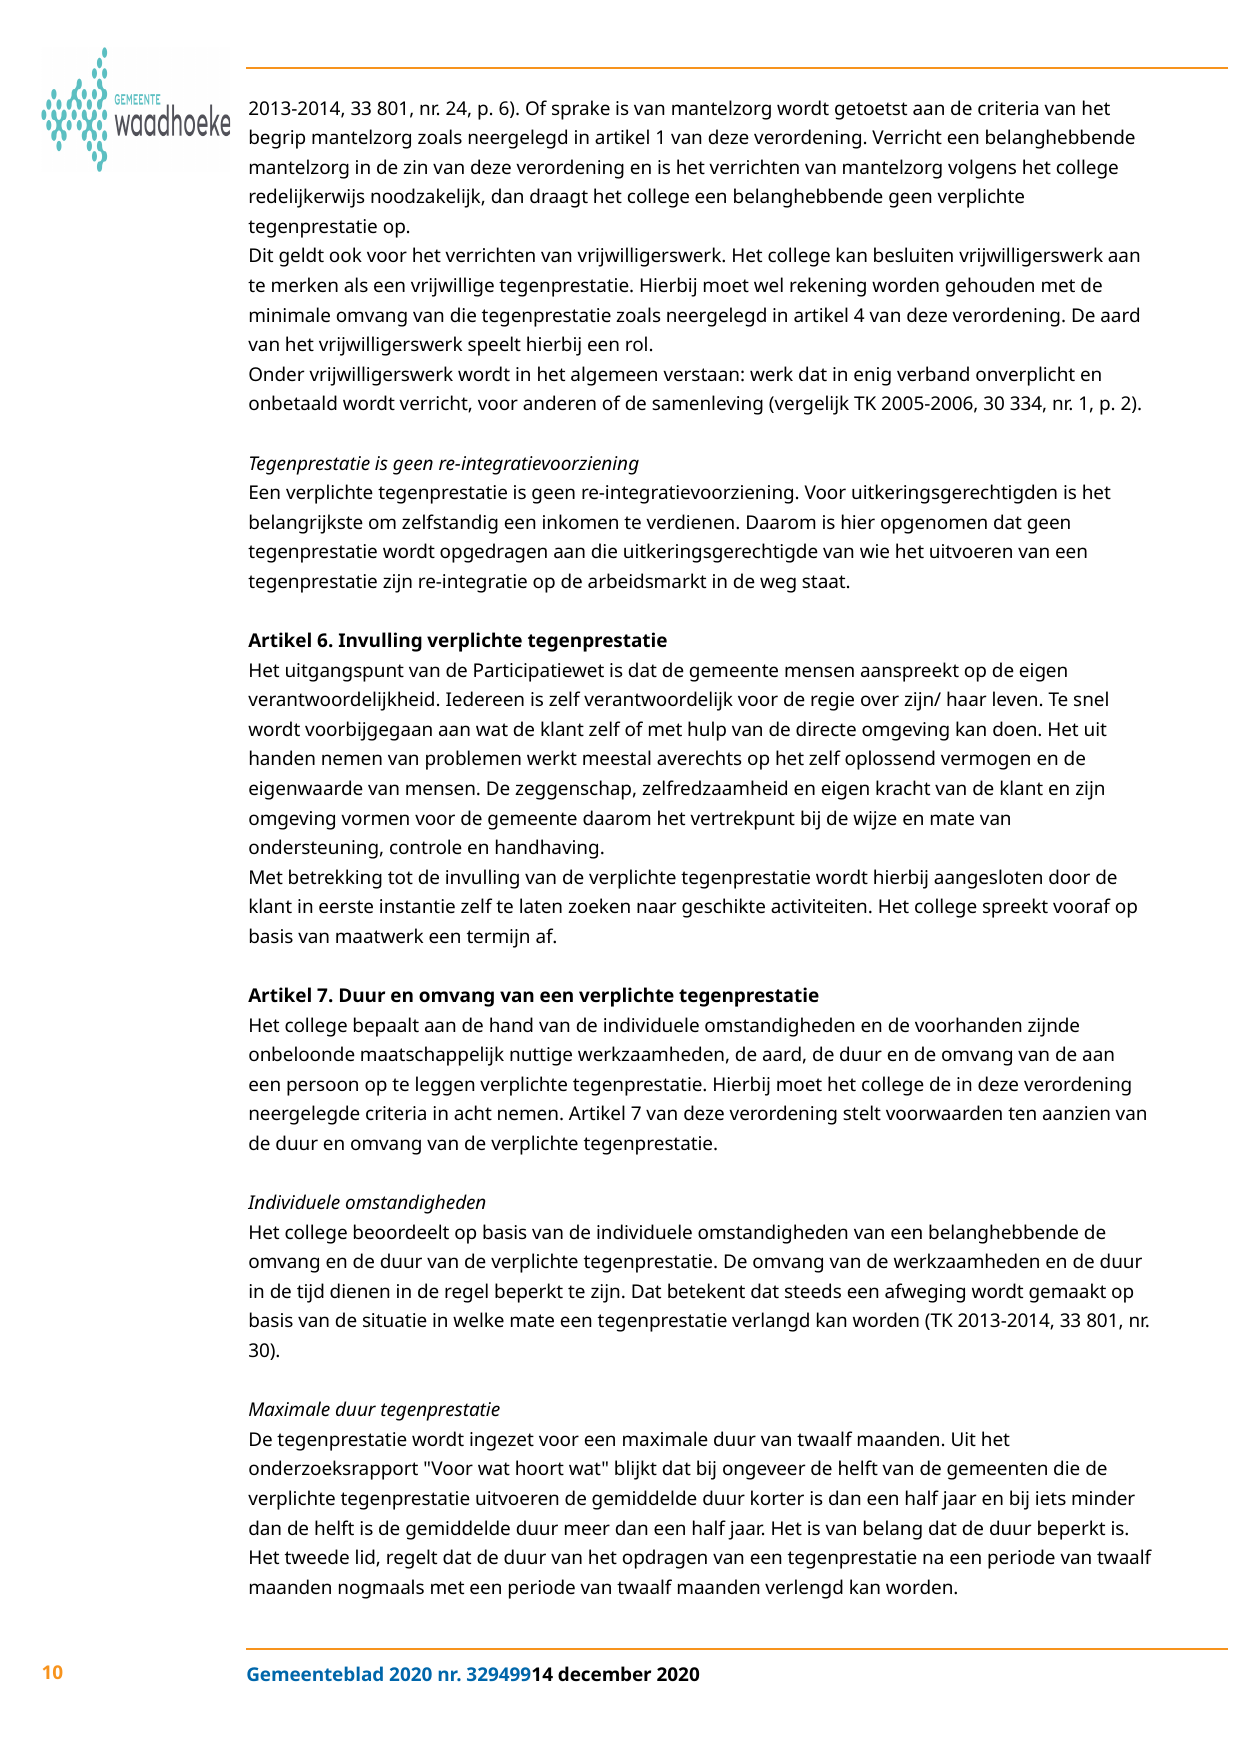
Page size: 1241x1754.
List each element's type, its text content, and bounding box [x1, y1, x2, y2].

text Het college beoordeelt op basis van de individuele omstandigheden van een belanghebbende de omvang en de duur van de verplichte tegenprestatie. De omvang van de werkzaamheden en de duur in de tijd dienen in de regel beperkt te zijn. Dat betekent dat steeds een afweging wordt gemaakt op basis van de situatie in welke mate een tegenprestatie verlangd kan worden (TK 2013-2014, 33 801, nr. 30). [248, 1219, 1152, 1363]
text Maximale duur tegenprestatie [248, 1396, 1152, 1422]
text Een verplichte tegenprestatie is geen re-integratievoorziening. Voor uitkeringsgerechtigden is het belangrijkste om zelfstandig een inkomen te verdienen. Daarom is hier opgenomen dat geen tegenprestatie wordt opgedragen aan die uitkeringsgerechtigde van wie het uitvoeren van een tegenprestatie zijn re-integratie op de arbeidsmarkt in de weg staat. [248, 479, 1152, 594]
text Tegenprestatie is geen re-integratievoorziening [248, 450, 1152, 476]
text De tegenprestatie wordt ingezet voor een maximale duur van twaalf maanden. Uit het onderzoeksrapport "Voor wat hoort wat" blijkt dat bij ongeveer de helft van de gemeenten die de verplichte tegenprestatie uitvoeren de gemiddelde duur korter is dan een half jaar en bij iets minder dan de helft is de gemiddelde duur meer dan een half jaar. Het is van belang dat de duur beperkt is. [248, 1426, 1152, 1541]
text Individuele omstandigheden [248, 1189, 1152, 1215]
text Dit geldt ook voor het verrichten van vrijwilligerswerk. Het college kan besluiten vrijwilligerswerk aan te merken als een vrijwillige tegenprestatie. Hierbij moet wel rekening worden gehouden met de minimale omvang van die tegenprestatie zoals neergelegd in artikel 4 van deze verordening. De aard van het vrijwilligerswerk speelt hierbij een rol. [248, 243, 1152, 357]
text Onder vrijwilligerswerk wordt in het algemeen verstaan: werk dat in enig verband onverplicht en onbetaald wordt verricht, voor anderen of de samenleving (vergelijk TK 2005-2006, 30 334, nr. 1, p. 2). [248, 361, 1152, 416]
text Het tweede lid, regelt dat de duur van het opdragen van een tegenprestatie na een periode van twaalf maanden nogmaals met een periode van twaalf maanden verlengd kan worden. [248, 1544, 1152, 1600]
text 2013-2014, 33 801, nr. 24, p. 6). Of sprake is van mantelzorg wordt getoetst aan de criteria van het begrip mantelzorg zoals neergelegd in artikel 1 van deze verordening. Verricht een belanghebbende mantelzorg in de zin van deze verordening en is het verrichten van mantelzorg volgens het college redelijkerwijs noodzakelijk, dan draagt het college een belanghebbende geen verplichte tegenprestatie op. [248, 95, 1152, 239]
text Het college bepaalt aan de hand van de individuele omstandigheden en de voorhanden zijnde onbeloonde maatschappelijk nuttige werkzaamheden, de aard, de duur en de omvang van de aan een persoon op te leggen verplichte tegenprestatie. Hierbij moet het college de in deze verordening neergelegde criteria in acht nemen. Artikel 7 van deze verordening stelt voorwaarden ten aanzien van de duur en omvang van de verplichte tegenprestatie. [248, 1012, 1152, 1156]
text Het uitgangspunt van de Participatiewet is dat de gemeente mensen aanspreekt op de eigen verantwoordelijkheid. Iedereen is zelf verantwoordelijk voor de regie over zijn/ haar leven. Te snel wordt voorbijgegaan aan wat de klant zelf of met hulp van de directe omgeving kan doen. Het uit handen nemen van problemen werkt meestal averechts op het zelf oplossend vermogen en de eigenwaarde van mensen. De zeggenschap, zelfredzaamheid en eigen kracht van de klant en zijn omgeving vormen voor de gemeente daarom het vertrekpunt bij de wijze en mate van ondersteuning, controle en handhaving. [248, 657, 1152, 860]
picture [41, 47, 231, 172]
text Met betrekking tot de invulling van de verplichte tegenprestatie wordt hierbij aangesloten door de klant in eerste instantie zelf te laten zoeken naar geschikte activiteiten. Het college spreekt vooraf op basis van maatwerk een termijn af. [248, 864, 1152, 949]
text Artikel 7. Duur en omvang van een verplichte tegenprestatie [248, 982, 1152, 1008]
text Artikel 6. Invulling verplichte tegenprestatie [248, 627, 1152, 653]
